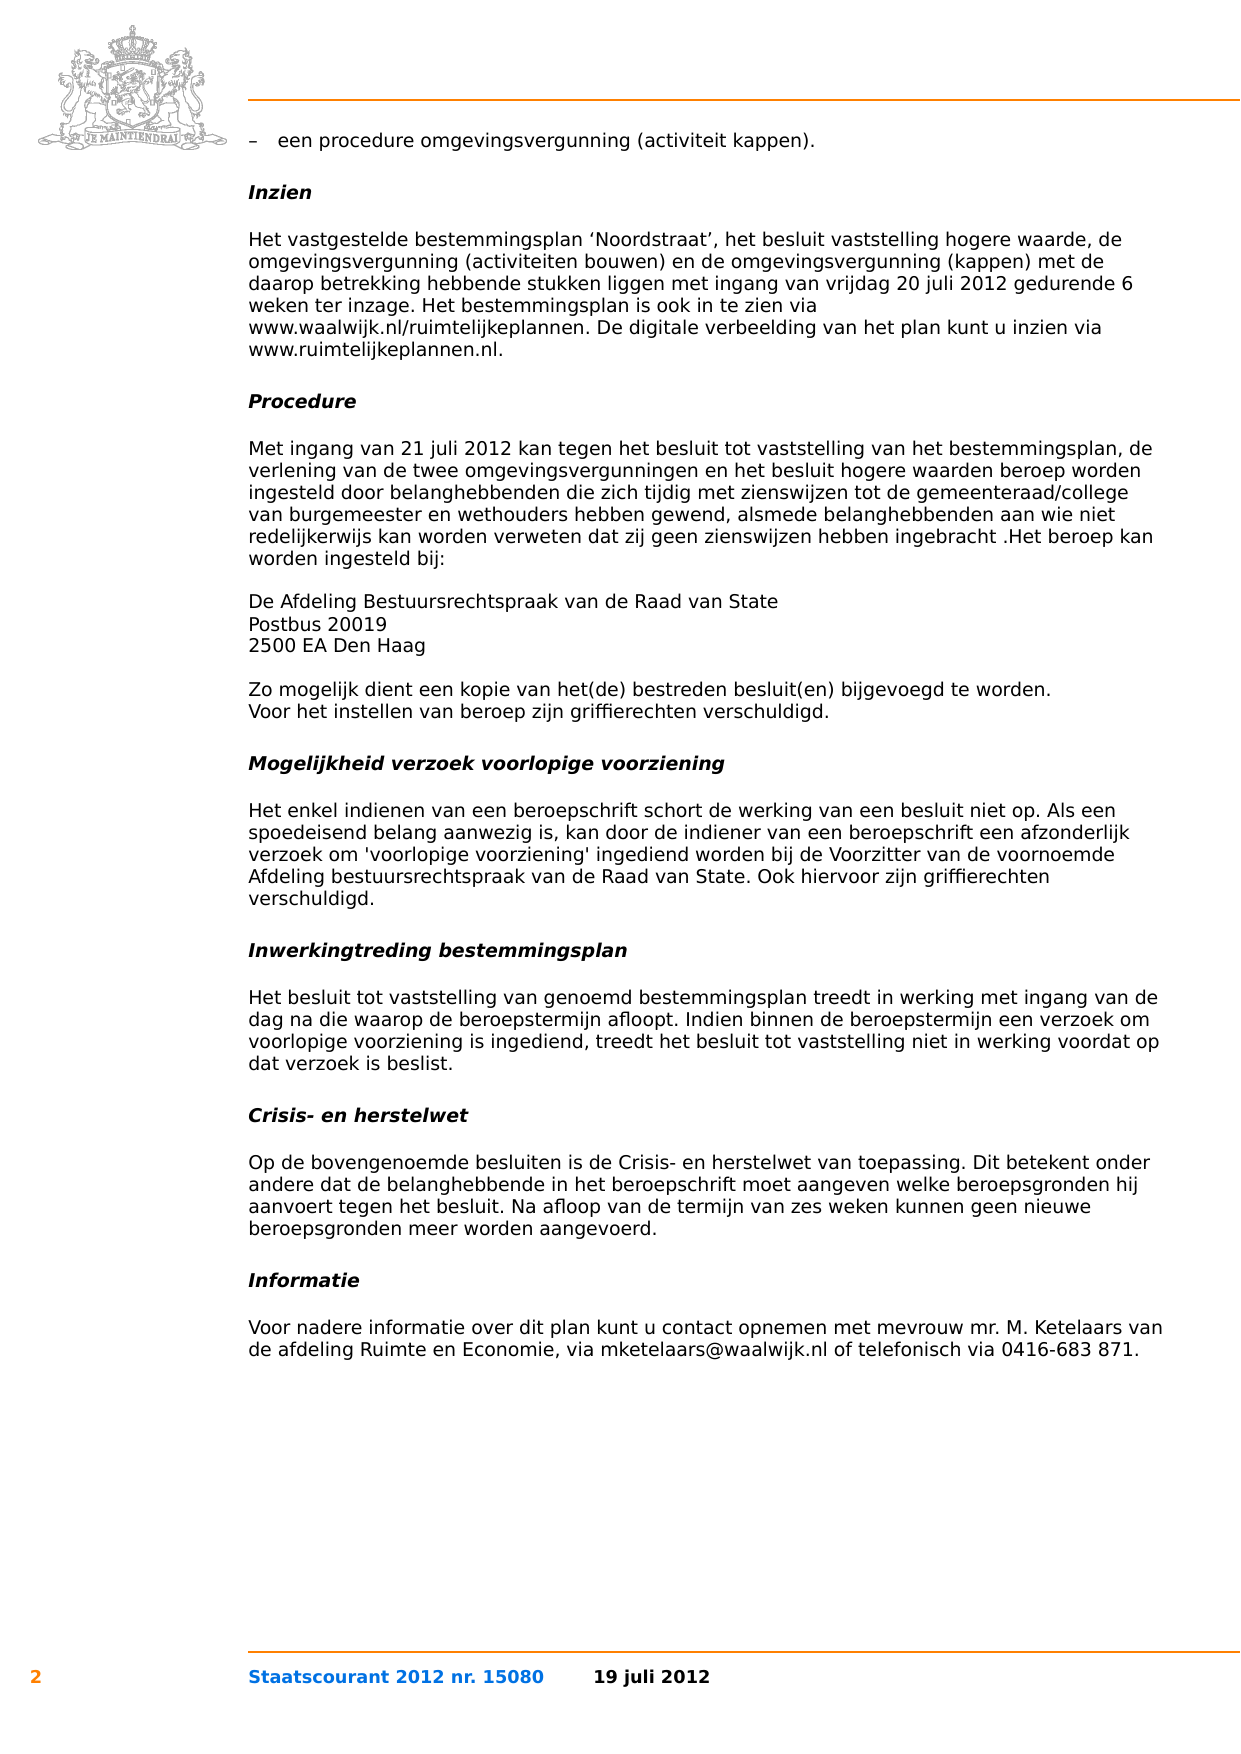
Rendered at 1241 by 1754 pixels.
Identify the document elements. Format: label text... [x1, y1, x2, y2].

text Voor het instellen van beroep zijn griffierechten verschuldigd. [248, 701, 1163, 723]
text Het besluit tot vaststelling van genoemd bestemmingsplan treedt in werking met ingang van de dag na die waarop de beroepstermijn afloopt. Indien binnen de beroepstermijn een verzoek om voorlopige voorziening is ingediend, treedt het besluit tot vaststelling niet in werking voordat op dat verzoek is beslist. [248, 987, 1163, 1075]
picture [38, 25, 227, 150]
subtitle Inzien [248, 182, 1163, 204]
text Postbus 20019 [248, 613, 1163, 635]
text Zo mogelijk dient een kopie van het(de) bestreden besluit(en) bijgevoegd te worden. [248, 679, 1163, 701]
text Met ingang van 21 juli 2012 kan tegen het besluit tot vaststelling van het bestemmingsplan, de verlening van de twee omgevingsvergunningen en het besluit hogere waarden beroep worden ingesteld door belanghebbenden die zich tijdig met zienswijzen tot de gemeenteraad/college van burgemeester en wethouders hebben gewend, alsmede belanghebbenden aan wie niet redelijkerwijs kan worden verweten dat zij geen zienswijzen hebben ingebracht .Het beroep kan worden ingesteld bij: [248, 438, 1163, 569]
text Op de bovengenoemde besluiten is de Crisis- en herstelwet van toepassing. Dit betekent onder andere dat de belanghebbende in het beroepschrift moet aangeven welke beroepsgronden hij aanvoert tegen het besluit. Na afloop van de termijn van zes weken kunnen geen nieuwe beroepsgronden meer worden aangevoerd. [248, 1152, 1163, 1240]
text Het vastgestelde bestemmingsplan ‘Noordstraat’, het besluit vaststelling hogere waarde, de omgevingsvergunning (activiteiten bouwen) en de omgevingsvergunning (kappen) met de daarop betrekking hebbende stukken liggen met ingang van vrijdag 20 juli 2012 gedurende 6 weken ter inzage. Het bestemmingsplan is ook in te zien via www.waalwijk.nl/ruimtelijkeplannen. De digitale verbeelding van het plan kunt u inzien via www.ruimtelijkeplannen.nl. [248, 229, 1163, 361]
subtitle Crisis- en herstelwet [248, 1105, 1163, 1127]
text Voor nadere informatie over dit plan kunt u contact opnemen met mevrouw mr. M. Ketelaars van de afdeling Ruimte en Economie, via mketelaars@waalwijk.nl of telefonisch via 0416-683 871. [248, 1317, 1163, 1361]
text De Afdeling Bestuursrechtspraak van de Raad van State [248, 591, 1163, 613]
subtitle Mogelijkheid verzoek voorlopige voorziening [248, 753, 1163, 775]
text 2500 EA Den Haag [248, 635, 1163, 657]
subtitle Procedure [248, 391, 1163, 413]
subtitle Informatie [248, 1270, 1163, 1292]
text Het enkel indienen van een beroepschrift schort de werking van een besluit niet op. Als een spoedeisend belang aanwezig is, kan door de indiener van een beroepschrift een afzonderlijk verzoek om 'voorlopige voorziening' ingediend worden bij de Voorzitter van de voornoemde Afdeling bestuursrechtspraak van de Raad van State. Ook hiervoor zijn griffierechten verschuldigd. [248, 800, 1163, 910]
text – een procedure omgevingsvergunning (activiteit kappen). [248, 130, 1163, 152]
subtitle Inwerkingtreding bestemmingsplan [248, 940, 1163, 962]
